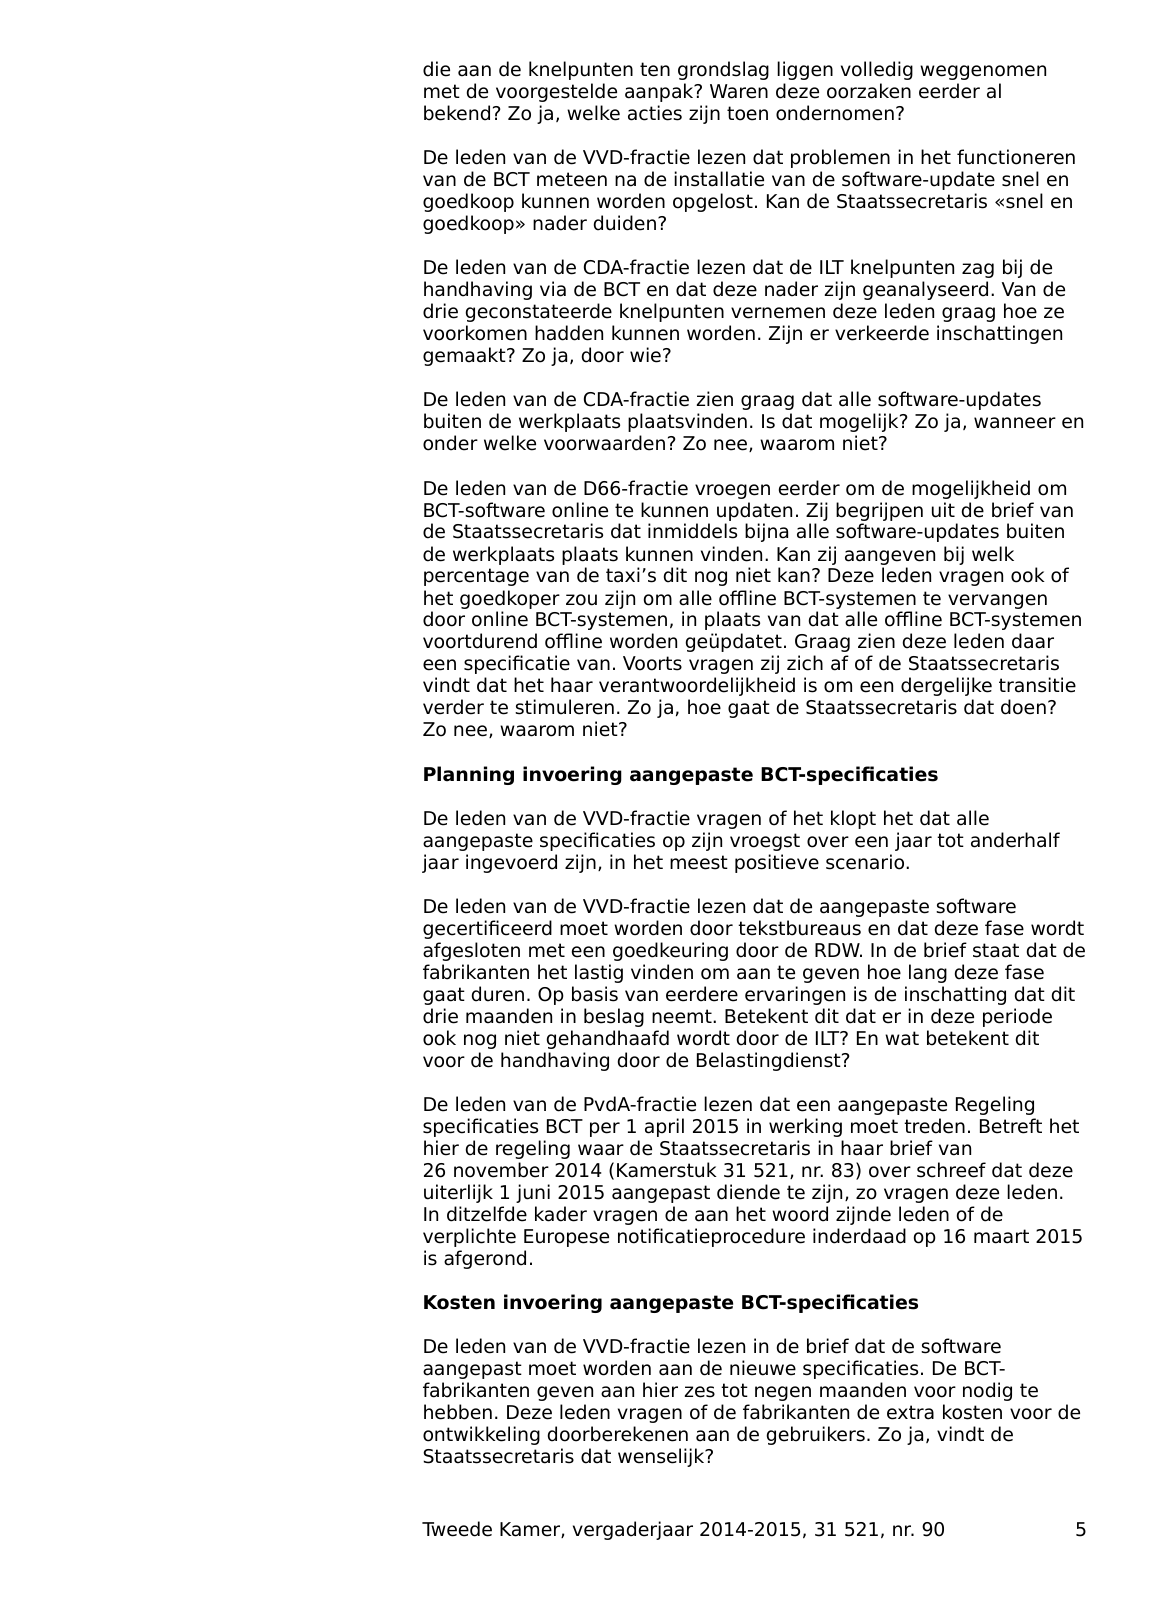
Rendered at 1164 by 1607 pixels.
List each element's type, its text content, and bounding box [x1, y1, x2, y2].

text die aan de knelpunten ten grondslag liggen volledig weggenomen met de voorgestelde aanpak? Waren deze oorzaken eerder al bekend? Zo ja, welke acties zijn toen ondernomen? [422, 59, 1087, 125]
text De leden van de PvdA-fractie lezen dat een aangepaste Regeling specificaties BCT per 1 april 2015 in werking moet treden. Betreft het hier de regeling waar de Staatssecretaris in haar brief van 26 november 2014 (Kamerstuk 31 521, nr. 83) over schreef dat deze uiterlijk 1 juni 2015 aangepast diende te zijn, zo vragen deze leden. In ditzelfde kader vragen de aan het woord zijnde leden of de verplichte Europese notificatieprocedure inderdaad op 16 maart 2015 is afgerond. [422, 1094, 1087, 1269]
subtitle Planning invoering aangepaste BCT-specificaties [422, 763, 1087, 785]
text De leden van de CDA-fractie zien graag dat alle software-updates buiten de werkplaats plaatsvinden. Is dat mogelijk? Zo ja, wanneer en onder welke voorwaarden? Zo nee, waarom niet? [422, 389, 1087, 455]
text De leden van de VVD-fractie vragen of het klopt het dat alle aangepaste specificaties op zijn vroegst over een jaar tot anderhalf jaar ingevoerd zijn, in het meest positieve scenario. [422, 808, 1087, 873]
text De leden van de VVD-fractie lezen in de brief dat de software aangepast moet worden aan de nieuwe specificaties. De BCT-fabrikanten geven aan hier zes tot negen maanden voor nodig te hebben. Deze leden vragen of de fabrikanten de extra kosten voor de ontwikkeling doorberekenen aan de gebruikers. Zo ja, vindt de Staatssecretaris dat wenselijk? [422, 1336, 1087, 1468]
text De leden van de CDA-fractie lezen dat de ILT knelpunten zag bij de handhaving via de BCT en dat deze nader zijn geanalyseerd. Van de drie geconstateerde knelpunten vernemen deze leden graag hoe ze voorkomen hadden kunnen worden. Zijn er verkeerde inschattingen gemaakt? Zo ja, door wie? [422, 257, 1087, 367]
subtitle Kosten invoering aangepaste BCT-specificaties [422, 1292, 1087, 1314]
text De leden van de VVD-fractie lezen dat problemen in het functioneren van de BCT meteen na de installatie van de software-update snel en goedkoop kunnen worden opgelost. Kan de Staatssecretaris «snel en goedkoop» nader duiden? [422, 147, 1087, 235]
text De leden van de VVD-fractie lezen dat de aangepaste software gecertificeerd moet worden door tekstbureaus en dat deze fase wordt afgesloten met een goedkeuring door de RDW. In de brief staat dat de fabrikanten het lastig vinden om aan te geven hoe lang deze fase gaat duren. Op basis van eerdere ervaringen is de inschatting dat dit drie maanden in beslag neemt. Betekent dit dat er in deze periode ook nog niet gehandhaafd wordt door de ILT? En wat betekent dit voor de handhaving door de Belastingdienst? [422, 896, 1087, 1072]
text De leden van de D66-fractie vroegen eerder om de mogelijkheid om BCT-software online te kunnen updaten. Zij begrijpen uit de brief van de Staatssecretaris dat inmiddels bijna alle software-updates buiten de werkplaats plaats kunnen vinden. Kan zij aangeven bij welk percentage van de taxi’s dit nog niet kan? Deze leden vragen ook of het goedkoper zou zijn om alle offline BCT-systemen te vervangen door online BCT-systemen, in plaats van dat alle offline BCT-systemen voortdurend offline worden geüpdatet. Graag zien deze leden daar een specificatie van. Voorts vragen zij zich af of de Staatssecretaris vindt dat het haar verantwoordelijkheid is om een dergelijke transitie verder te stimuleren. Zo ja, hoe gaat de Staatssecretaris dat doen? Zo nee, waarom niet? [422, 477, 1087, 741]
